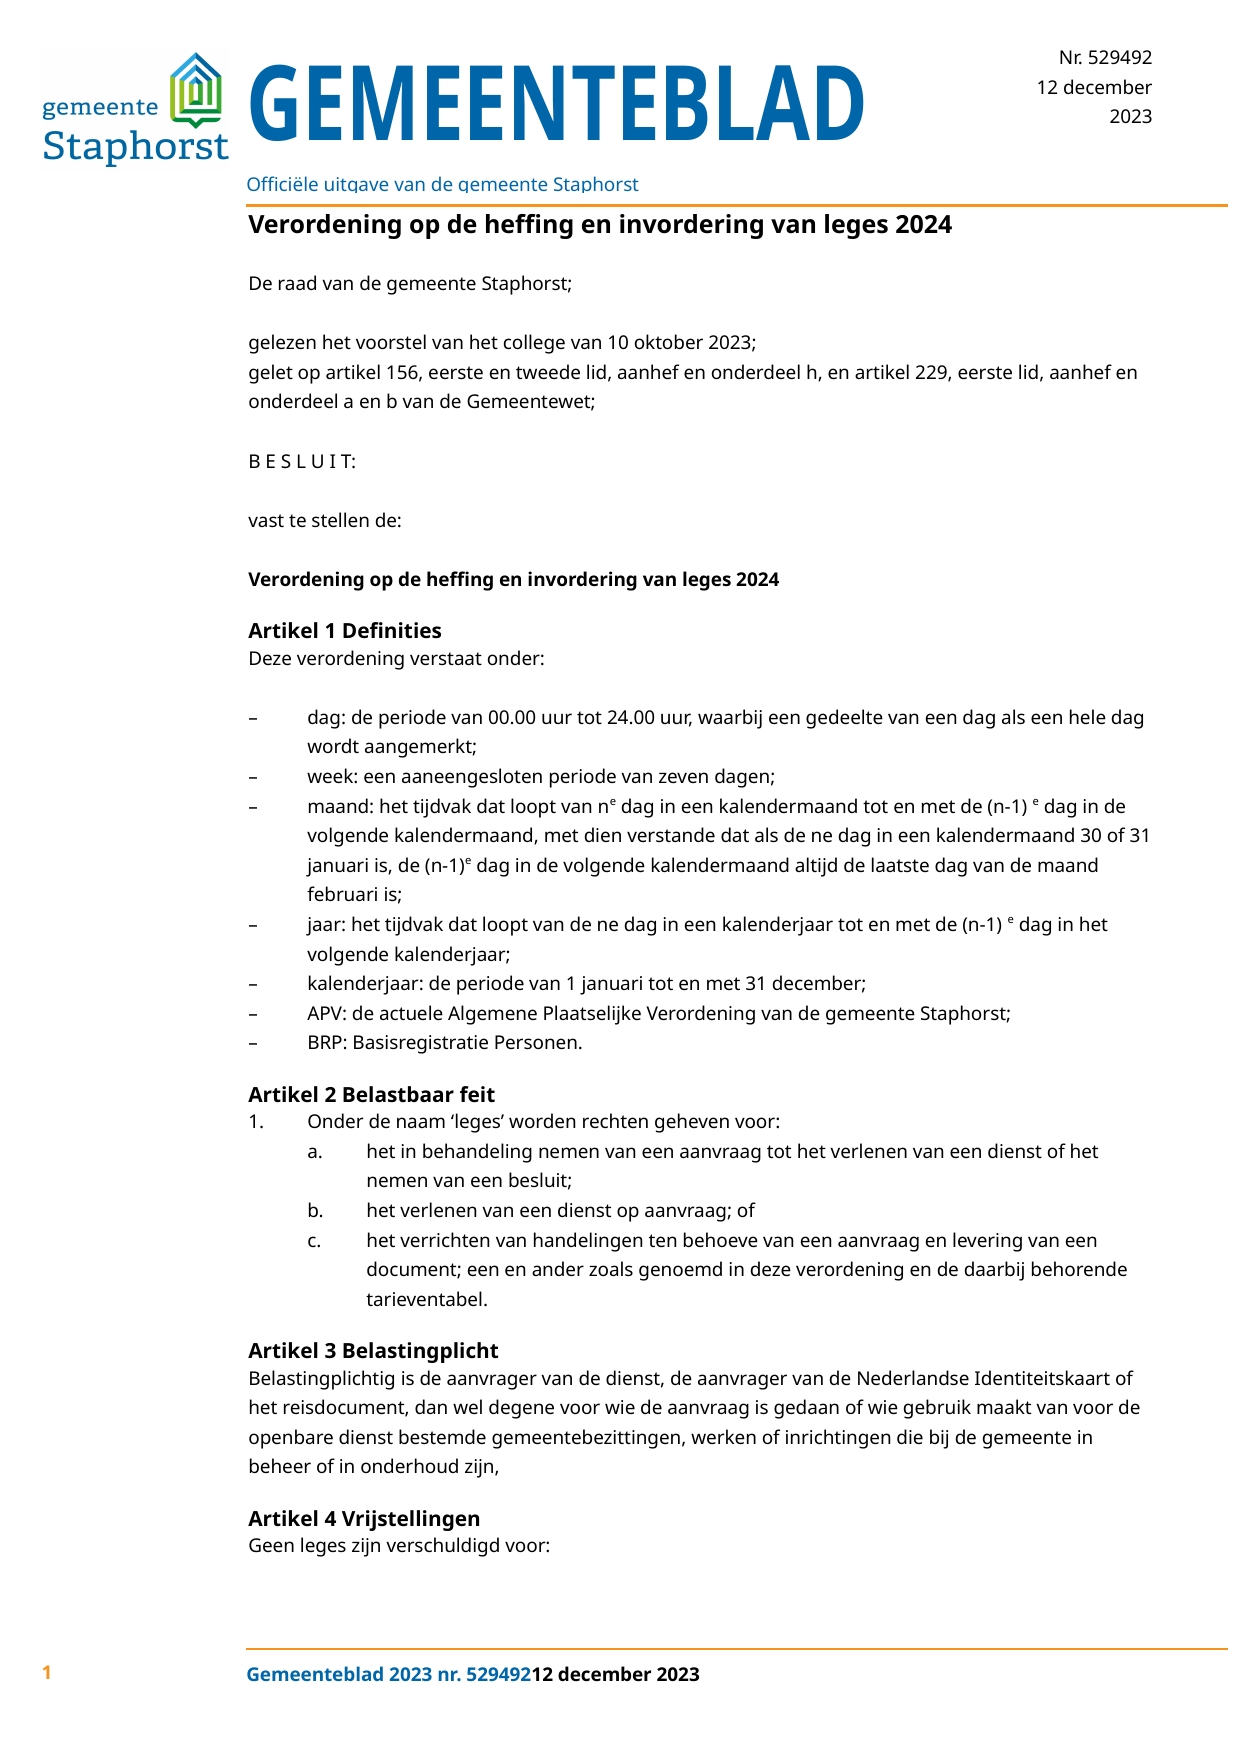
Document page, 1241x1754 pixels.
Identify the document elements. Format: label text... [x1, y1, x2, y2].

text B E S L U I T: [248, 448, 1152, 473]
list maand: het tijdvak dat loopt van ne dag in een kalendermaand tot en met de (n-1) e dag in de volgende kalendermaand, met dien verstande dat als de ne dag in een kalendermaand 30 of 31 januari is, de (n-1)e dag in de volgende kalendermaand altijd de laatste dag van de maand februari is; [248, 793, 1152, 907]
text Artikel 1 Definities [248, 617, 1152, 645]
text Artikel 4 Vrijstellingen [248, 1504, 1152, 1532]
list dag: de periode van 00.00 uur tot 24.00 uur, waarbij een gedeelte van een dag als een hele dag wordt aangemerkt; [248, 704, 1152, 759]
text Artikel 2 Belastbaar feit [248, 1080, 1152, 1108]
text Belastingplichtig is de aanvrager van de dienst, de aanvrager van de Nederlandse Identiteitskaart of het reisdocument, dan wel degene voor wie de aanvraag is gedaan of wie gebruik maakt van voor de openbare dienst bestemde gemeentebezittingen, werken of inrichtingen die bij de gemeente in beheer of in onderhoud zijn, [248, 1365, 1152, 1479]
list BRP: Basisregistratie Personen. [248, 1029, 1152, 1055]
list APV: de actuele Algemene Plaatselijke Verordening van de gemeente Staphorst; [248, 1000, 1152, 1026]
picture [41, 47, 231, 172]
text gelezen het voorstel van het college van 10 oktober 2023; [248, 329, 1152, 355]
text Geen leges zijn verschuldigd voor: [248, 1532, 1152, 1558]
text Deze verordening verstaat onder: [248, 645, 1152, 671]
text Verordening op de heffing en invordering van leges 2024 [248, 566, 1152, 592]
text gelet op artikel 156, eerste en tweede lid, aanhef en onderdeel h, en artikel 229, eerste lid, aanhef en onderdeel a en b van de Gemeentewet; [248, 359, 1152, 414]
list het in behandeling nemen van een aanvraag tot het verlenen van een dienst of het nemen van een besluit; [307, 1138, 1152, 1193]
text vast te stellen de: [248, 507, 1152, 533]
list het verrichten van handelingen ten behoeve van een aanvraag en levering van een document; een en ander zoals genoemd in deze verordening en de daarbij behorende tarieventabel. [307, 1227, 1152, 1312]
list kalenderjaar: de periode van 1 januari tot en met 31 december; [248, 970, 1152, 996]
list Onder de naam ‘leges’ worden rechten geheven voor: [248, 1108, 1152, 1134]
text Verordening op de heffing en invordering van leges 2024 [248, 207, 1152, 241]
text Artikel 3 Belastingplicht [248, 1336, 1152, 1365]
text De raad van de gemeente Staphorst; [248, 270, 1152, 296]
list jaar: het tijdvak dat loopt van de ne dag in een kalenderjaar tot en met de (n-1) e dag in het volgende kalenderjaar; [248, 911, 1152, 967]
list het verlenen van een dienst op aanvraag; of [307, 1197, 1152, 1223]
list week: een aaneengesloten periode van zeven dagen; [248, 763, 1152, 789]
